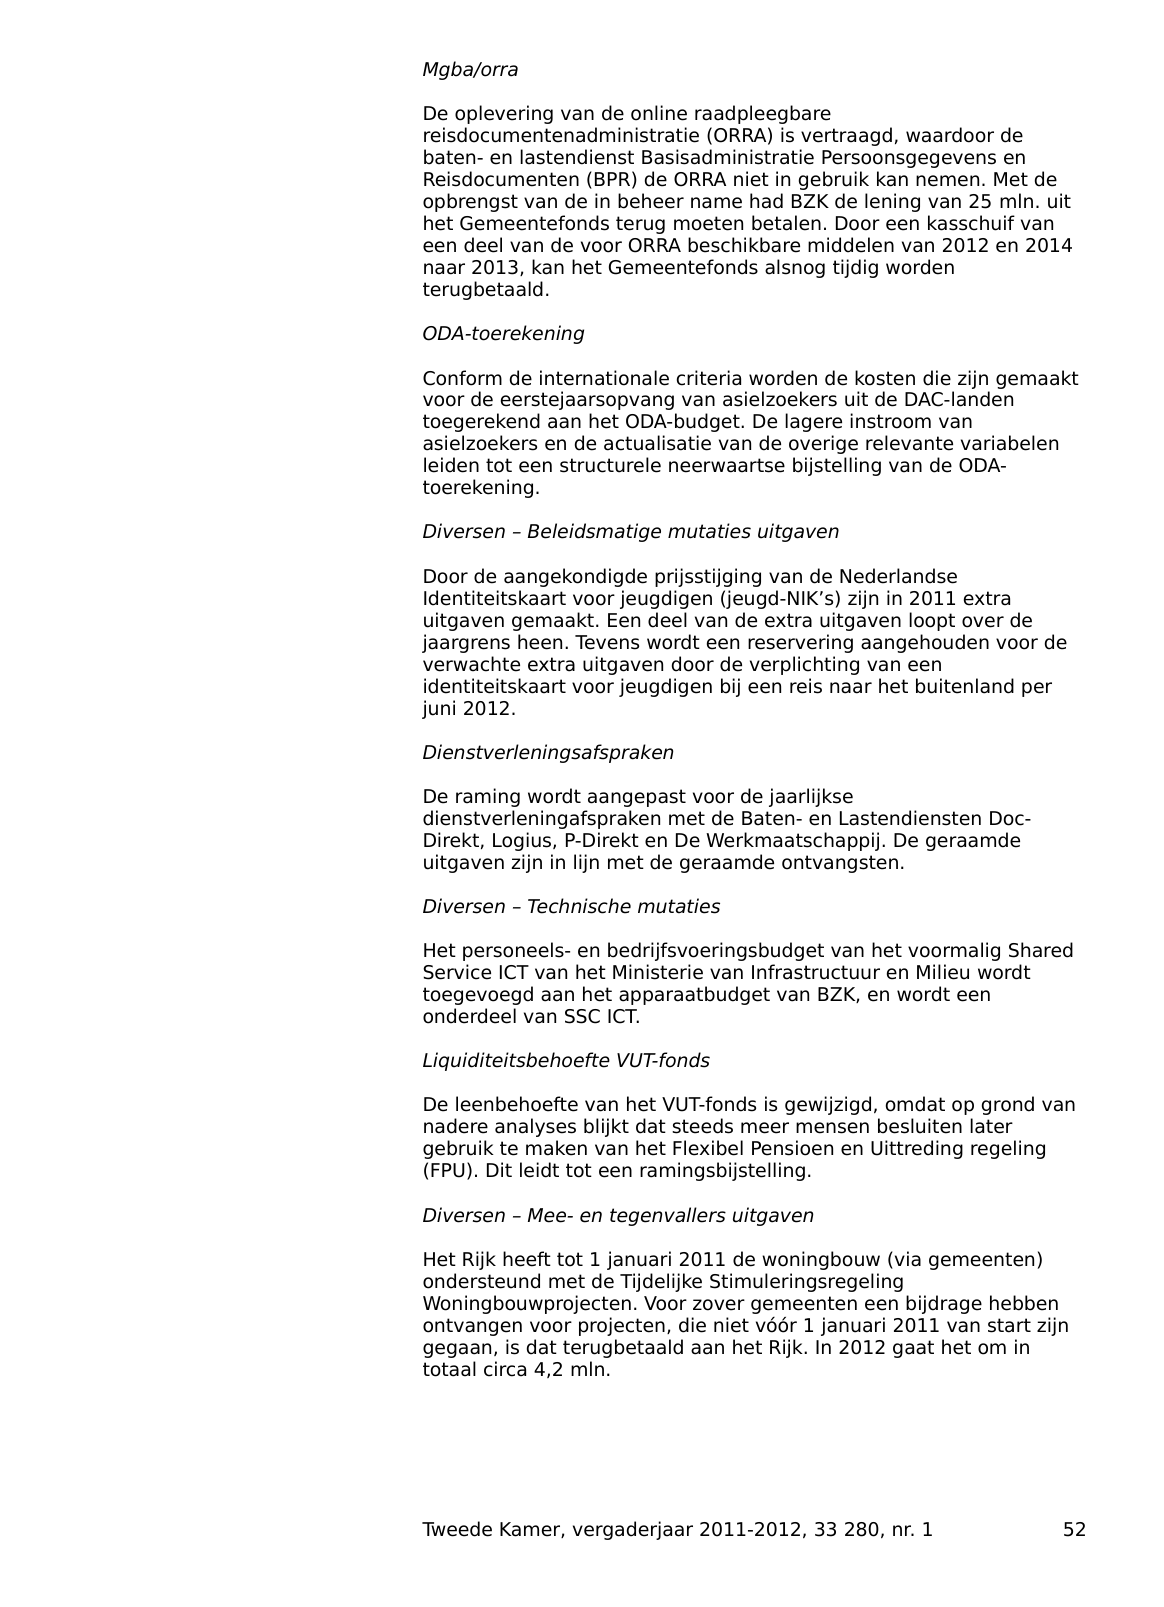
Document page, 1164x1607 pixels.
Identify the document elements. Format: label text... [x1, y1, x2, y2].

text Het personeels- en bedrijfsvoeringsbudget van het voormalig Shared Service ICT van het Ministerie van Infrastructuur en Milieu wordt toegevoegd aan het apparaatbudget van BZK, en wordt een onderdeel van SSC ICT. [422, 940, 1087, 1028]
subtitle Diversen – Technische mutaties [422, 896, 1087, 918]
text Door de aangekondigde prijsstijging van de Nederlandse Identiteitskaart voor jeugdigen (jeugd-NIK’s) zijn in 2011 extra uitgaven gemaakt. Een deel van de extra uitgaven loopt over de jaargrens heen. Tevens wordt een reservering aangehouden voor de verwachte extra uitgaven door de verplichting van een identiteitskaart voor jeugdigen bij een reis naar het buitenland per juni 2012. [422, 566, 1087, 719]
text Het Rijk heeft tot 1 januari 2011 de woningbouw (via gemeenten) ondersteund met de Tijdelijke Stimuleringsregeling Woningbouwprojecten. Voor zover gemeenten een bijdrage hebben ontvangen voor projecten, die niet vóór 1 januari 2011 van start zijn gegaan, is dat terugbetaald aan het Rijk. In 2012 gaat het om in totaal circa 4,2 mln. [422, 1249, 1087, 1381]
text Conform de internationale criteria worden de kosten die zijn gemaakt voor de eerstejaarsopvang van asielzoekers uit de DAC-landen toegerekend aan het ODA-budget. De lagere instroom van asielzoekers en de actualisatie van de overige relevante variabelen leiden tot een structurele neerwaartse bijstelling van de ODA-toerekening. [422, 367, 1087, 499]
subtitle Mgba/orra [422, 59, 1087, 81]
subtitle Dienstverleningsafspraken [422, 742, 1087, 764]
subtitle ODA-toerekening [422, 323, 1087, 345]
subtitle Diversen – Beleidsmatige mutaties uitgaven [422, 521, 1087, 543]
text De oplevering van de online raadpleegbare reisdocumentenadministratie (ORRA) is vertraagd, waardoor de baten- en lastendienst Basisadministratie Persoonsgegevens en Reisdocumenten (BPR) de ORRA niet in gebruik kan nemen. Met de opbrengst van de in beheer name had BZK de lening van 25 mln. uit het Gemeentefonds terug moeten betalen. Door een kasschuif van een deel van de voor ORRA beschikbare middelen van 2012 en 2014 naar 2013, kan het Gemeentefonds alsnog tijdig worden terugbetaald. [422, 103, 1087, 301]
text De raming wordt aangepast voor de jaarlijkse dienstverleningafspraken met de Baten- en Lastendiensten Doc-Direkt, Logius, P-Direkt en De Werkmaatschappij. De geraamde uitgaven zijn in lijn met de geraamde ontvangsten. [422, 786, 1087, 874]
text De leenbehoefte van het VUT-fonds is gewijzigd, omdat op grond van nadere analyses blijkt dat steeds meer mensen besluiten later gebruik te maken van het Flexibel Pensioen en Uittreding regeling (FPU). Dit leidt tot een ramingsbijstelling. [422, 1094, 1087, 1182]
subtitle Liquiditeitsbehoefte VUT-fonds [422, 1050, 1087, 1072]
subtitle Diversen – Mee- en tegenvallers uitgaven [422, 1204, 1087, 1226]
